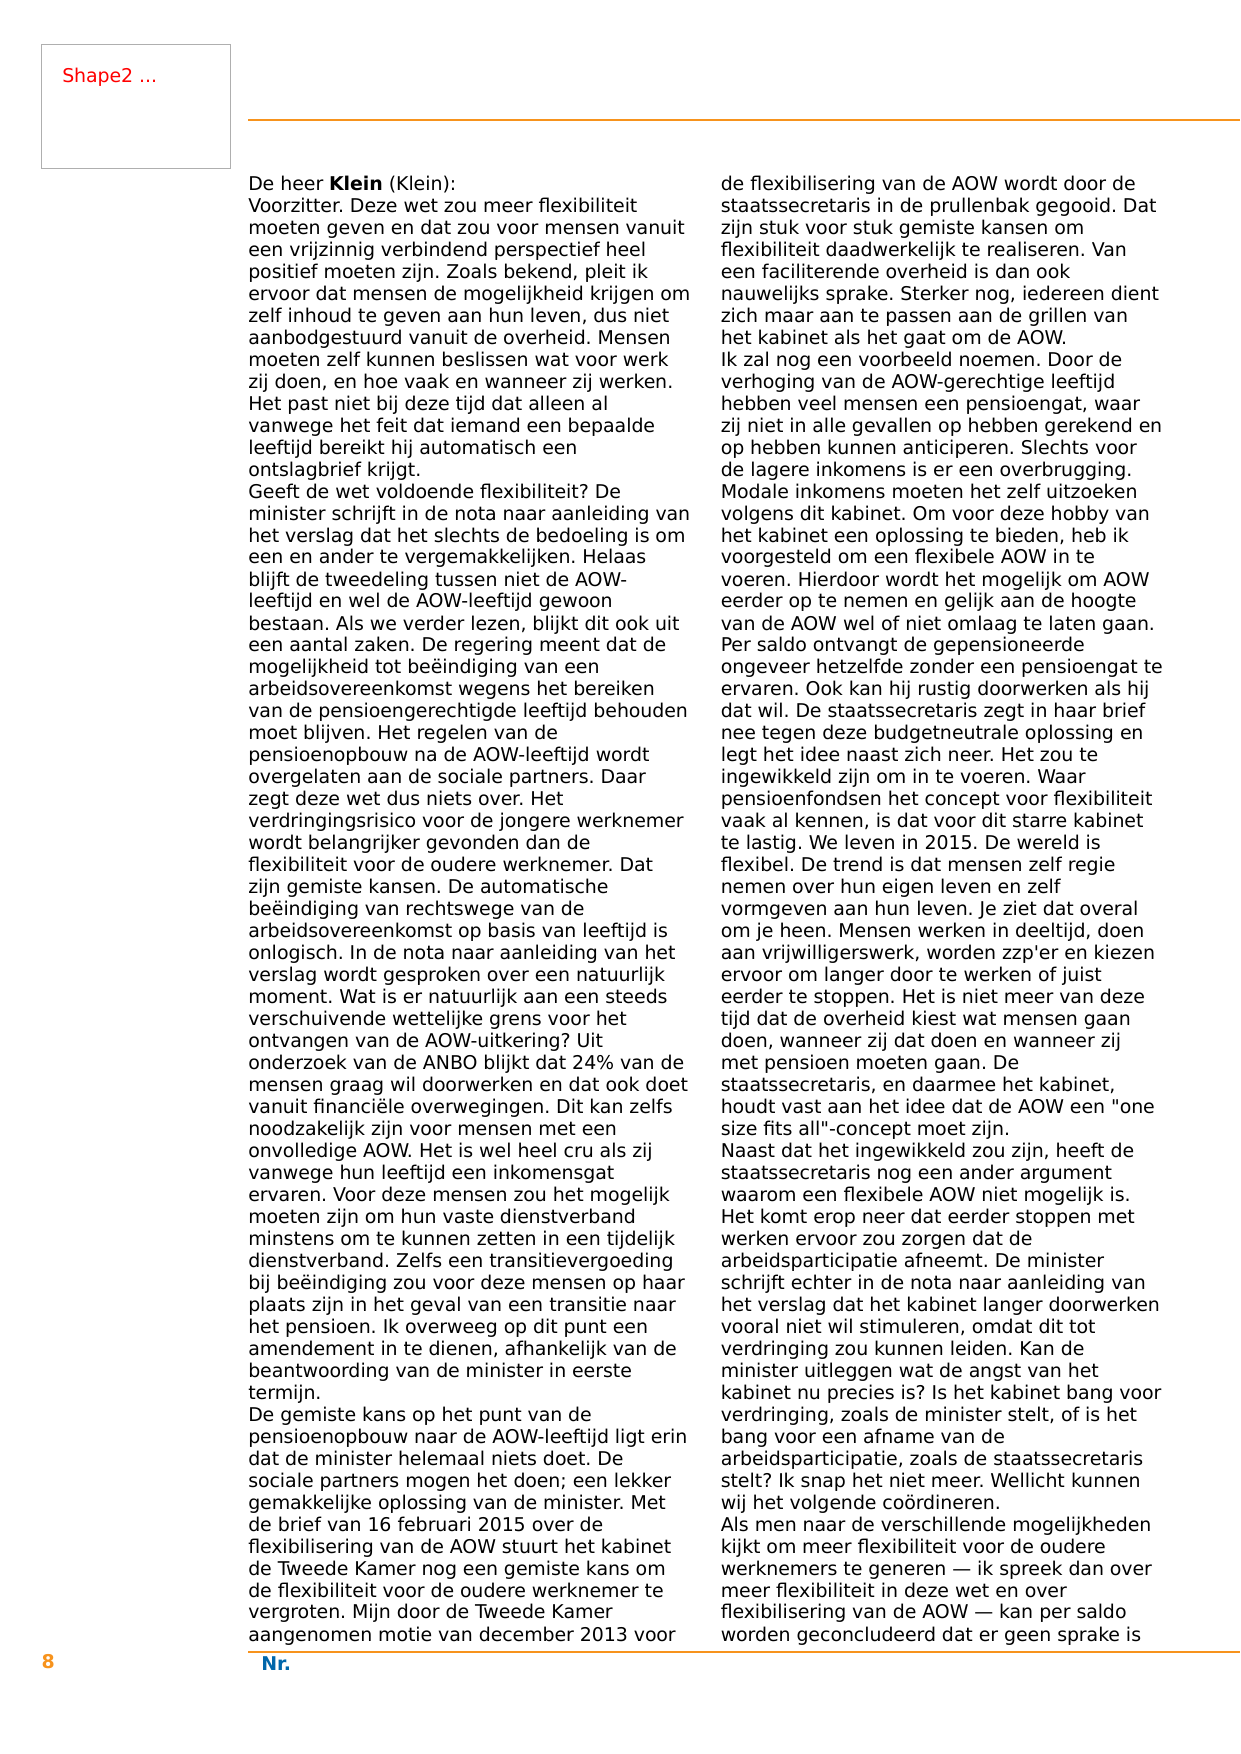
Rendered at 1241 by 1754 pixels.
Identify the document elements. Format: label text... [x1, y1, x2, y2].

text Als men naar de verschillende mogelijkheden kijkt om meer flexibiliteit voor de oudere werknemers te generen — ik spreek dan over meer flexibiliteit in deze wet en over flexibilisering van de AOW — kan per saldo worden geconcludeerd dat er geen sprake is [721, 1513, 1163, 1645]
text Voorzitter. Deze wet zou meer flexibiliteit moeten geven en dat zou voor mensen vanuit een vrijzinnig verbindend perspectief heel positief moeten zijn. Zoals bekend, pleit ik ervoor dat mensen de mogelijkheid krijgen om zelf inhoud te geven aan hun leven, dus niet aanbodgestuurd vanuit de overheid. Mensen moeten zelf kunnen beslissen wat voor werk zij doen, en hoe vaak en wanneer zij werken. Het past niet bij deze tijd dat alleen al vanwege het feit dat iemand een bepaalde leeftijd bereikt hij automatisch een ontslagbrief krijgt. [248, 195, 691, 481]
text De heer Klein (Klein): [248, 173, 691, 195]
text Geeft de wet voldoende flexibiliteit? De minister schrijft in de nota naar aanleiding van het verslag dat het slechts de bedoeling is om een en ander te vergemakkelijken. Helaas blijft de tweedeling tussen niet de AOW-leeftijd en wel de AOW-leeftijd gewoon bestaan. Als we verder lezen, blijkt dit ook uit een aantal zaken. De regering meent dat de mogelijkheid tot beëindiging van een arbeidsovereenkomst wegens het bereiken van de pensioengerechtigde leeftijd behouden moet blijven. Het regelen van de pensioenopbouw na de AOW-leeftijd wordt overgelaten aan de sociale partners. Daar zegt deze wet dus niets over. Het verdringingsrisico voor de jongere werknemer wordt belangrijker gevonden dan de flexibiliteit voor de oudere werknemer. Dat zijn gemiste kansen. De automatische beëindiging van rechtswege van de arbeidsovereenkomst op basis van leeftijd is onlogisch. In de nota naar aanleiding van het verslag wordt gesproken over een natuurlijk moment. Wat is er natuurlijk aan een steeds verschuivende wettelijke grens voor het ontvangen van de AOW-uitkering? Uit onderzoek van de ANBO blijkt dat 24% van de mensen graag wil doorwerken en dat ook doet vanuit financiële overwegingen. Dit kan zelfs noodzakelijk zijn voor mensen met een onvolledige AOW. Het is wel heel cru als zij vanwege hun leeftijd een inkomensgat ervaren. Voor deze mensen zou het mogelijk moeten zijn om hun vaste dienstverband minstens om te kunnen zetten in een tijdelijk dienstverband. Zelfs een transitievergoeding bij beëindiging zou voor deze mensen op haar plaats zijn in het geval van een transitie naar het pensioen. Ik overweeg op dit punt een amendement in te dienen, afhankelijk van de beantwoording van de minister in eerste termijn. [248, 481, 691, 1404]
text De gemiste kans op het punt van de pensioenopbouw naar de AOW-leeftijd ligt erin dat de minister helemaal niets doet. De sociale partners mogen het doen; een lekker gemakkelijke oplossing van de minister. Met de brief van 16 februari 2015 over de flexibilisering van de AOW stuurt het kabinet de Tweede Kamer nog een gemiste kans om de flexibiliteit voor de oudere werknemer te vergroten. Mijn door de Tweede Kamer aangenomen motie van december 2013 voor [248, 1404, 691, 1645]
text de flexibilisering van de AOW wordt door de staatssecretaris in de prullenbak gegooid. Dat zijn stuk voor stuk gemiste kansen om flexibiliteit daadwerkelijk te realiseren. Van een faciliterende overheid is dan ook nauwelijks sprake. Sterker nog, iedereen dient zich maar aan te passen aan de grillen van het kabinet als het gaat om de AOW. [721, 173, 1163, 349]
text Naast dat het ingewikkeld zou zijn, heeft de staatssecretaris nog een ander argument waarom een flexibele AOW niet mogelijk is. Het komt erop neer dat eerder stoppen met werken ervoor zou zorgen dat de arbeidsparticipatie afneemt. De minister schrijft echter in de nota naar aanleiding van het verslag dat het kabinet langer doorwerken vooral niet wil stimuleren, omdat dit tot verdringing zou kunnen leiden. Kan de minister uitleggen wat de angst van het kabinet nu precies is? Is het kabinet bang voor verdringing, zoals de minister stelt, of is het bang voor een afname van de arbeidsparticipatie, zoals de staatssecretaris stelt? Ik snap het niet meer. Wellicht kunnen wij het volgende coördineren. [721, 1140, 1163, 1513]
text Ik zal nog een voorbeeld noemen. Door de verhoging van de AOW-gerechtige leeftijd hebben veel mensen een pensioengat, waar zij niet in alle gevallen op hebben gerekend en op hebben kunnen anticiperen. Slechts voor de lagere inkomens is er een overbrugging. Modale inkomens moeten het zelf uitzoeken volgens dit kabinet. Om voor deze hobby van het kabinet een oplossing te bieden, heb ik voorgesteld om een flexibele AOW in te voeren. Hierdoor wordt het mogelijk om AOW eerder op te nemen en gelijk aan de hoogte van de AOW wel of niet omlaag te laten gaan. Per saldo ontvangt de gepensioneerde ongeveer hetzelfde zonder een pensioengat te ervaren. Ook kan hij rustig doorwerken als hij dat wil. De staatssecretaris zegt in haar brief nee tegen deze budgetneutrale oplossing en legt het idee naast zich neer. Het zou te ingewikkeld zijn om in te voeren. Waar pensioenfondsen het concept voor flexibiliteit vaak al kennen, is dat voor dit starre kabinet te lastig. We leven in 2015. De wereld is flexibel. De trend is dat mensen zelf regie nemen over hun eigen leven en zelf vormgeven aan hun leven. Je ziet dat overal om je heen. Mensen werken in deeltijd, doen aan vrijwilligerswerk, worden zzp'er en kiezen ervoor om langer door te werken of juist eerder te stoppen. Het is niet meer van deze tijd dat de overheid kiest wat mensen gaan doen, wanneer zij dat doen en wanneer zij met pensioen moeten gaan. De staatssecretaris, en daarmee het kabinet, houdt vast aan het idee dat de AOW een "one size fits all"-concept moet zijn. [721, 349, 1163, 1140]
